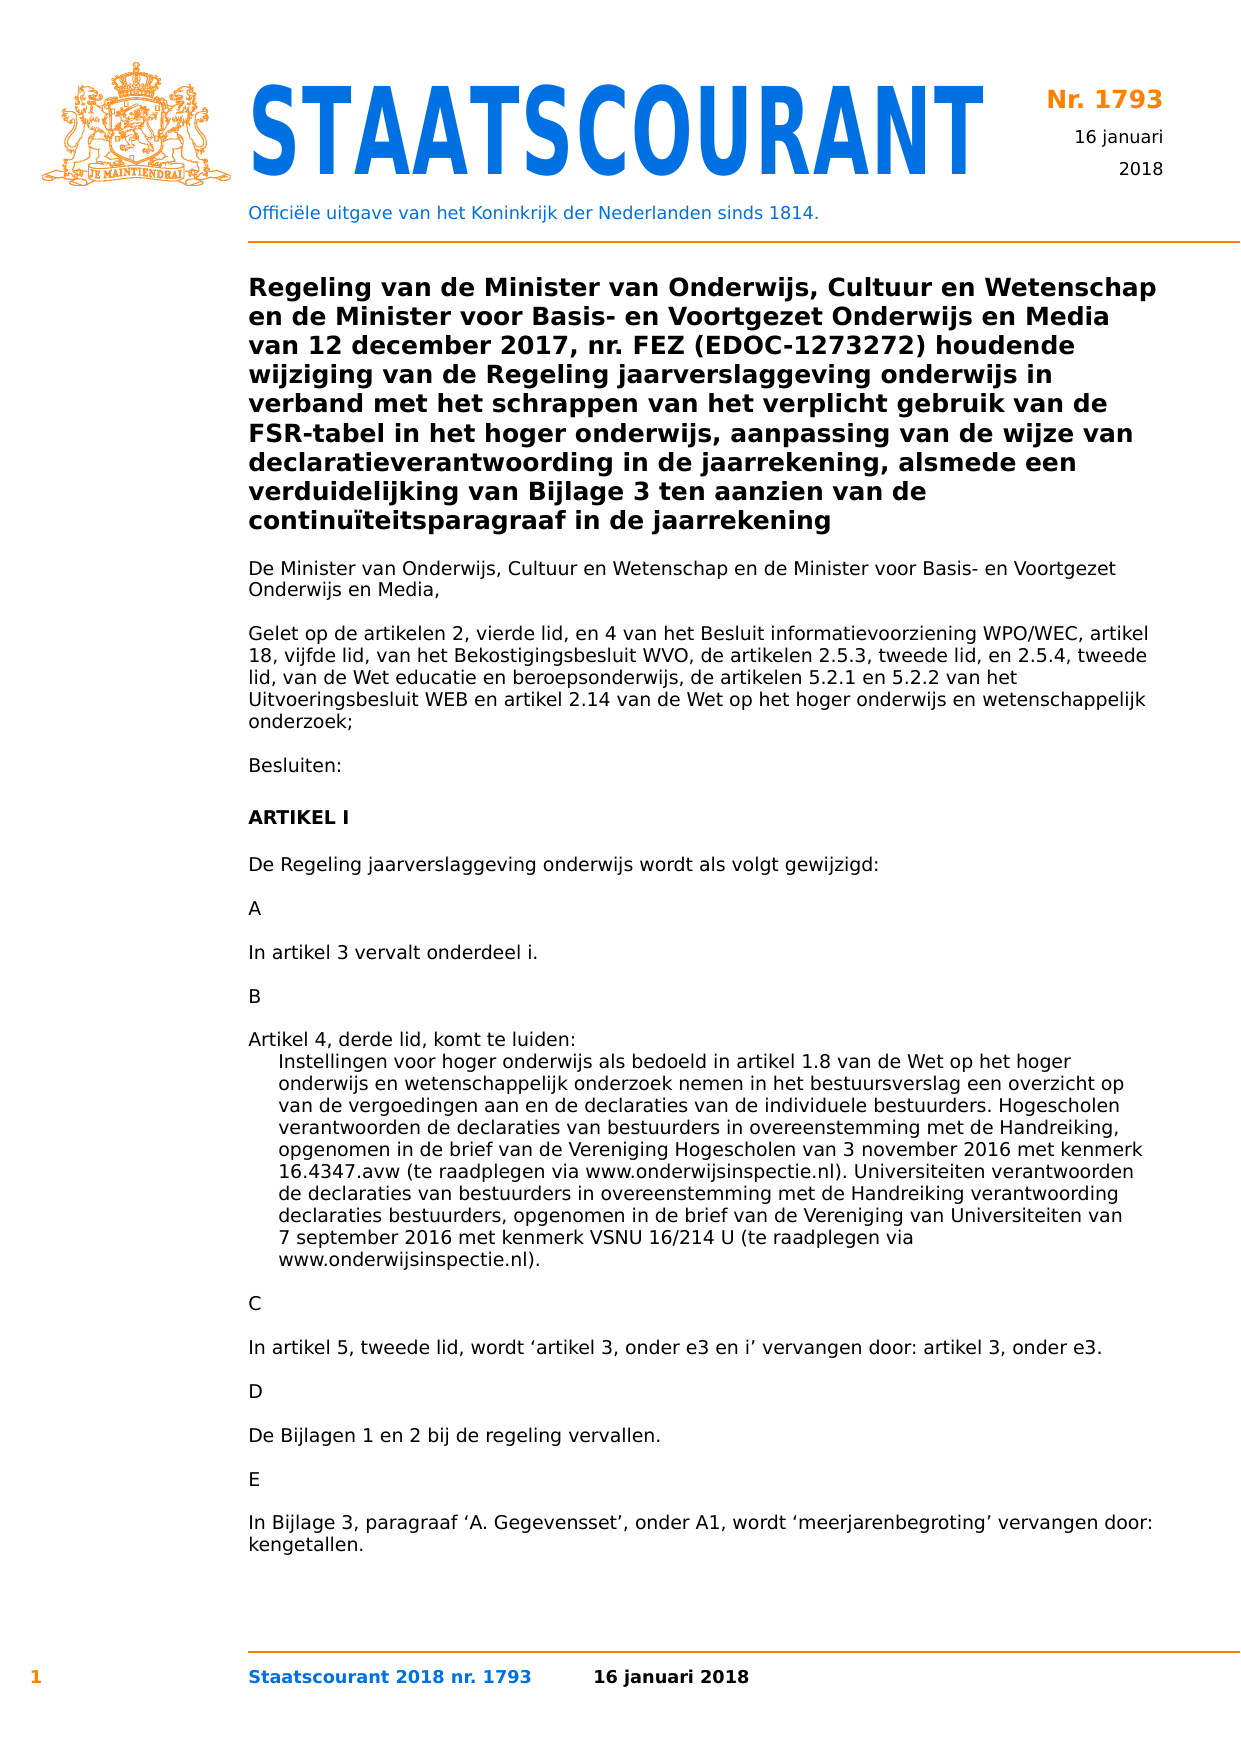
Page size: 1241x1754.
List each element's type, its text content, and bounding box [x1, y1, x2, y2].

text In artikel 3 vervalt onderdeel i. [248, 942, 1163, 964]
text D [248, 1381, 1163, 1403]
text In Bijlage 3, paragraaf ‘A. Gegevensset’, onder A1, wordt ‘meerjarenbegroting’ vervangen door: kengetallen. [248, 1512, 1163, 1556]
text Instellingen voor hoger onderwijs als bedoeld in artikel 1.8 van de Wet op het hoger onderwijs en wetenschappelijk onderzoek nemen in het bestuursverslag een overzicht op van de vergoedingen aan en de declaraties van de individuele bestuurders. Hogescholen verantwoorden de declaraties van bestuurders in overeenstemming met de Handreiking, opgenomen in de brief van de Vereniging Hogescholen van 3 november 2016 met kenmerk 16.4347.avw (te raadplegen via www.onderwijsinspectie.nl). Universiteiten verantwoorden de declaraties van bestuurders in overeenstemming met de Handreiking verantwoording declaraties bestuurders, opgenomen in de brief van de Vereniging van Universiteiten van 7 september 2016 met kenmerk VSNU 16/214 U (te raadplegen via www.onderwijsinspectie.nl). [278, 1051, 1163, 1271]
text De Regeling jaarverslaggeving onderwijs wordt als volgt gewijzigd: [248, 854, 1163, 876]
text De Minister van Onderwijs, Cultuur en Wetenschap en de Minister voor Basis- en Voortgezet Onderwijs en Media, [248, 557, 1163, 601]
text Gelet op de artikelen 2, vierde lid, en 4 van het Besluit informatievoorziening WPO/WEC, artikel 18, vijfde lid, van het Bekostigingsbesluit WVO, de artikelen 2.5.3, tweede lid, en 2.5.4, tweede lid, van de Wet educatie en beroepsonderwijs, de artikelen 5.2.1 en 5.2.2 van het Uitvoeringsbesluit WEB en artikel 2.14 van de Wet op het hoger onderwijs en wetenschappelijk onderzoek; [248, 623, 1163, 733]
text In artikel 5, tweede lid, wordt ‘artikel 3, onder e3 en i’ vervangen door: artikel 3, onder e3. [248, 1337, 1163, 1359]
table_header [25, 62, 248, 241]
table_header Nr. 1793 [998, 62, 1240, 121]
subtitle ARTIKEL I [248, 807, 1163, 829]
text B [248, 986, 1163, 1007]
text A [248, 898, 1163, 920]
table_cell Officiële uitgave van het Koninkrijk der Nederlanden sinds 1814. [248, 203, 1240, 241]
text C [248, 1293, 1163, 1315]
table_header STAATSCOURANT [248, 62, 998, 203]
text Artikel 4, derde lid, komt te luiden: [248, 1029, 1163, 1051]
table_cell 16 januari [998, 121, 1240, 153]
table_cell 2018 [998, 153, 1240, 203]
text E [248, 1468, 1163, 1490]
subtitle Regeling van de Minister van Onderwijs, Cultuur en Wetenschap en de Minister voor Basis- en Voortgezet Onderwijs en Media van 12 december 2017, nr. FEZ (EDOC-1273272) houdende wijziging van de Regeling jaarverslaggeving onderwijs in verband met het schrappen van het verplicht gebruik van de FSR-tabel in het hoger onderwijs, aanpassing van de wijze van declaratieverantwoording in de jaarrekening, alsmede een verduidelijking van Bijlage 3 ten aanzien van de continuïteitsparagraaf in de jaarrekening [248, 273, 1163, 536]
text Besluiten: [248, 755, 1163, 777]
picture [41, 62, 231, 186]
text De Bijlagen 1 en 2 bij de regeling vervallen. [248, 1424, 1163, 1447]
